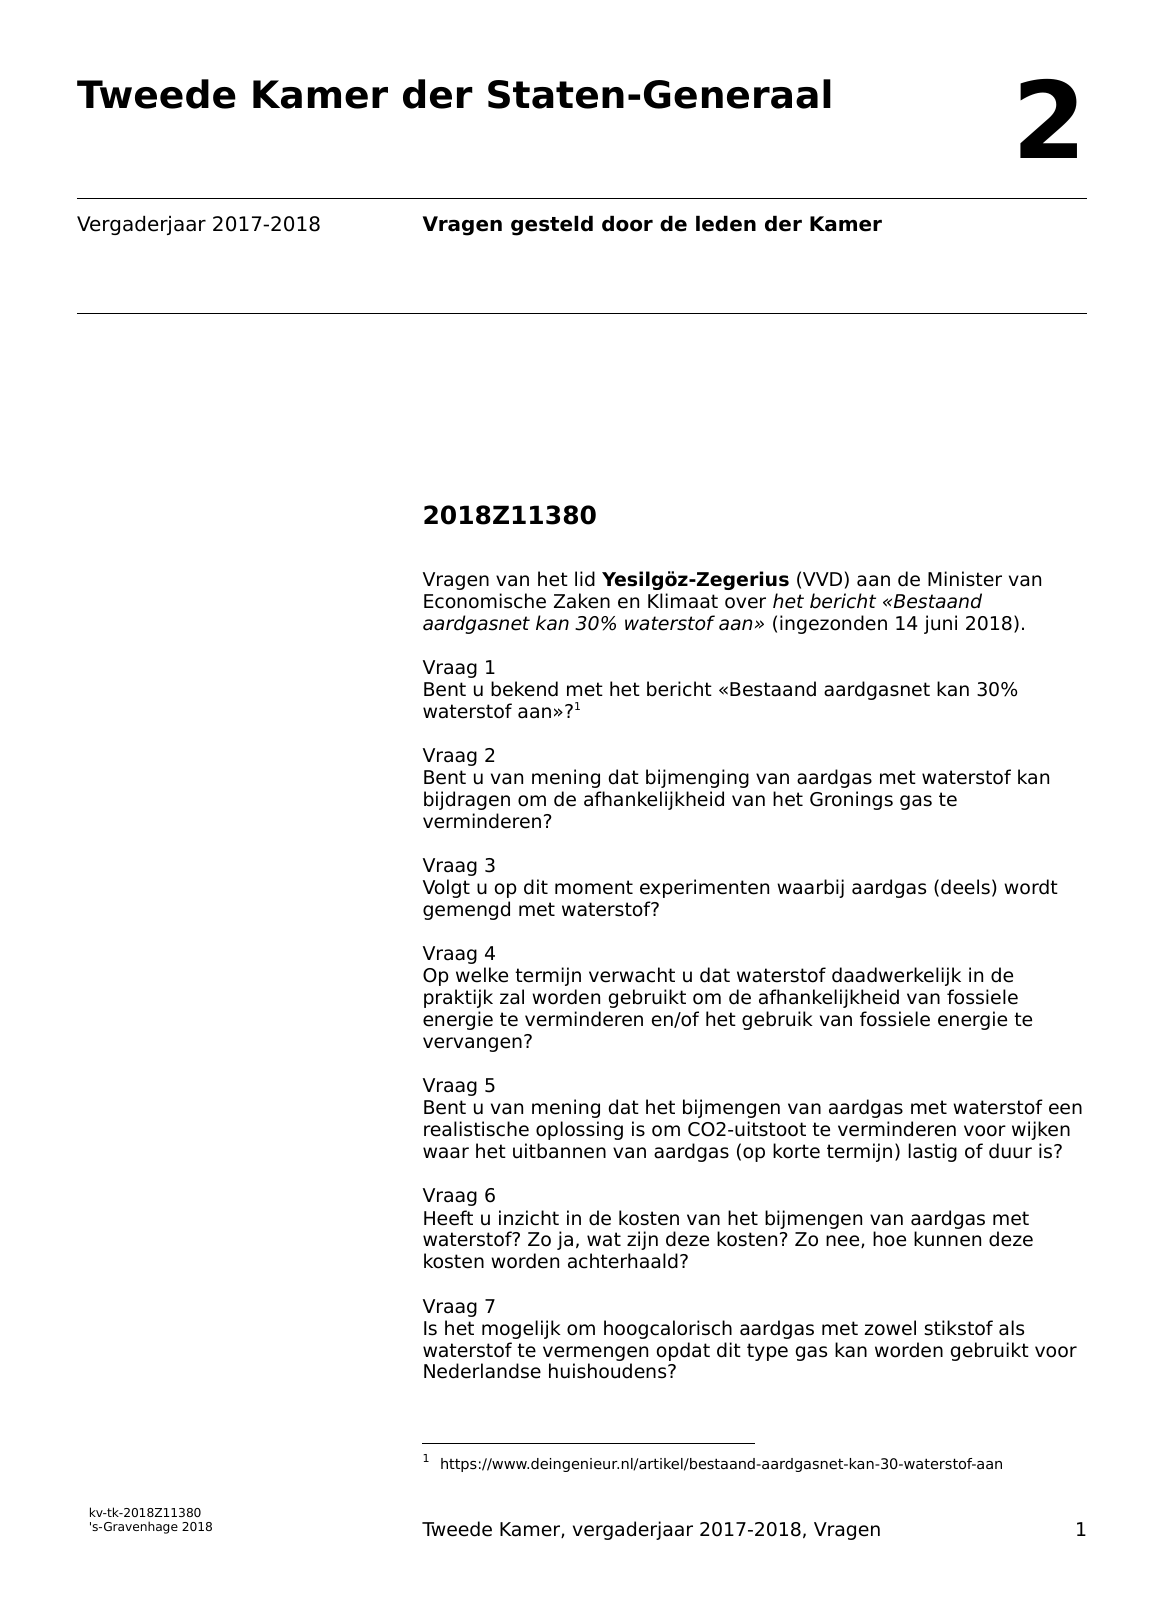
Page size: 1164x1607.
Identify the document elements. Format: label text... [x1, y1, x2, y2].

text Op welke termijn verwacht u dat waterstof daadwerkelijk in de praktijk zal worden gebruikt om de afhankelijkheid van fossiele energie te verminderen en/of het gebruik van fossiele energie te vervangen? [422, 965, 1087, 1053]
text Vraag 4 [422, 943, 1087, 965]
text kv-tk-2018Z11380 [88, 1506, 323, 1520]
text 's-Gravenhage 2018 [88, 1520, 323, 1534]
text Bent u van mening dat het bijmengen van aardgas met waterstof een realistische oplossing is om CO2-uitstoot te verminderen voor wijken waar het uitbannen van aardgas (op korte termijn) lastig of duur is? [422, 1097, 1087, 1163]
text Bent u bekend met het bericht «Bestaand aardgasnet kan 30% waterstof aan»? [422, 679, 1087, 723]
text Vraag 1 [422, 657, 1087, 679]
text Volgt u op dit moment experimenten waarbij aardgas (deels) wordt gemengd met waterstof? [422, 877, 1087, 921]
text Vraag 7 [422, 1296, 1087, 1317]
table_cell Vragen gesteld door de leden der Kamer [422, 199, 1087, 313]
text Is het mogelijk om hoogcalorisch aardgas met zowel stikstof als waterstof te vermengen opdat dit type gas kan worden gebruikt voor Nederlandse huishoudens? [422, 1317, 1087, 1383]
text Heeft u inzicht in de kosten van het bijmengen van aardgas met waterstof? Zo ja, wat zijn deze kosten? Zo nee, hoe kunnen deze kosten worden achterhaald? [422, 1207, 1087, 1273]
text 2018Z11380 [422, 501, 1087, 531]
table_header Tweede Kamer der Staten-Generaal [77, 59, 886, 198]
text Vragen van het lid Yesilgöz-Zegerius (VVD) aan de Minister van Economische Zaken en Klimaat over het bericht «Bestaand aardgasnet kan 30% waterstof aan» (ingezonden 14 juni 2018). [422, 569, 1087, 635]
text Vraag 3 [422, 855, 1087, 877]
text https://www.deingenieur.nl/artikel/bestaand-aardgasnet-kan-30-waterstof-aan [422, 1452, 1087, 1474]
table_header 2 [886, 59, 1087, 198]
text Bent u van mening dat bijmenging van aardgas met waterstof kan bijdragen om de afhankelijkheid van het Gronings gas te verminderen? [422, 767, 1087, 833]
text Vraag 2 [422, 745, 1087, 767]
text Vraag 6 [422, 1185, 1087, 1207]
text Vraag 5 [422, 1075, 1087, 1097]
table_cell Vergaderjaar 2017-2018 [77, 199, 422, 313]
